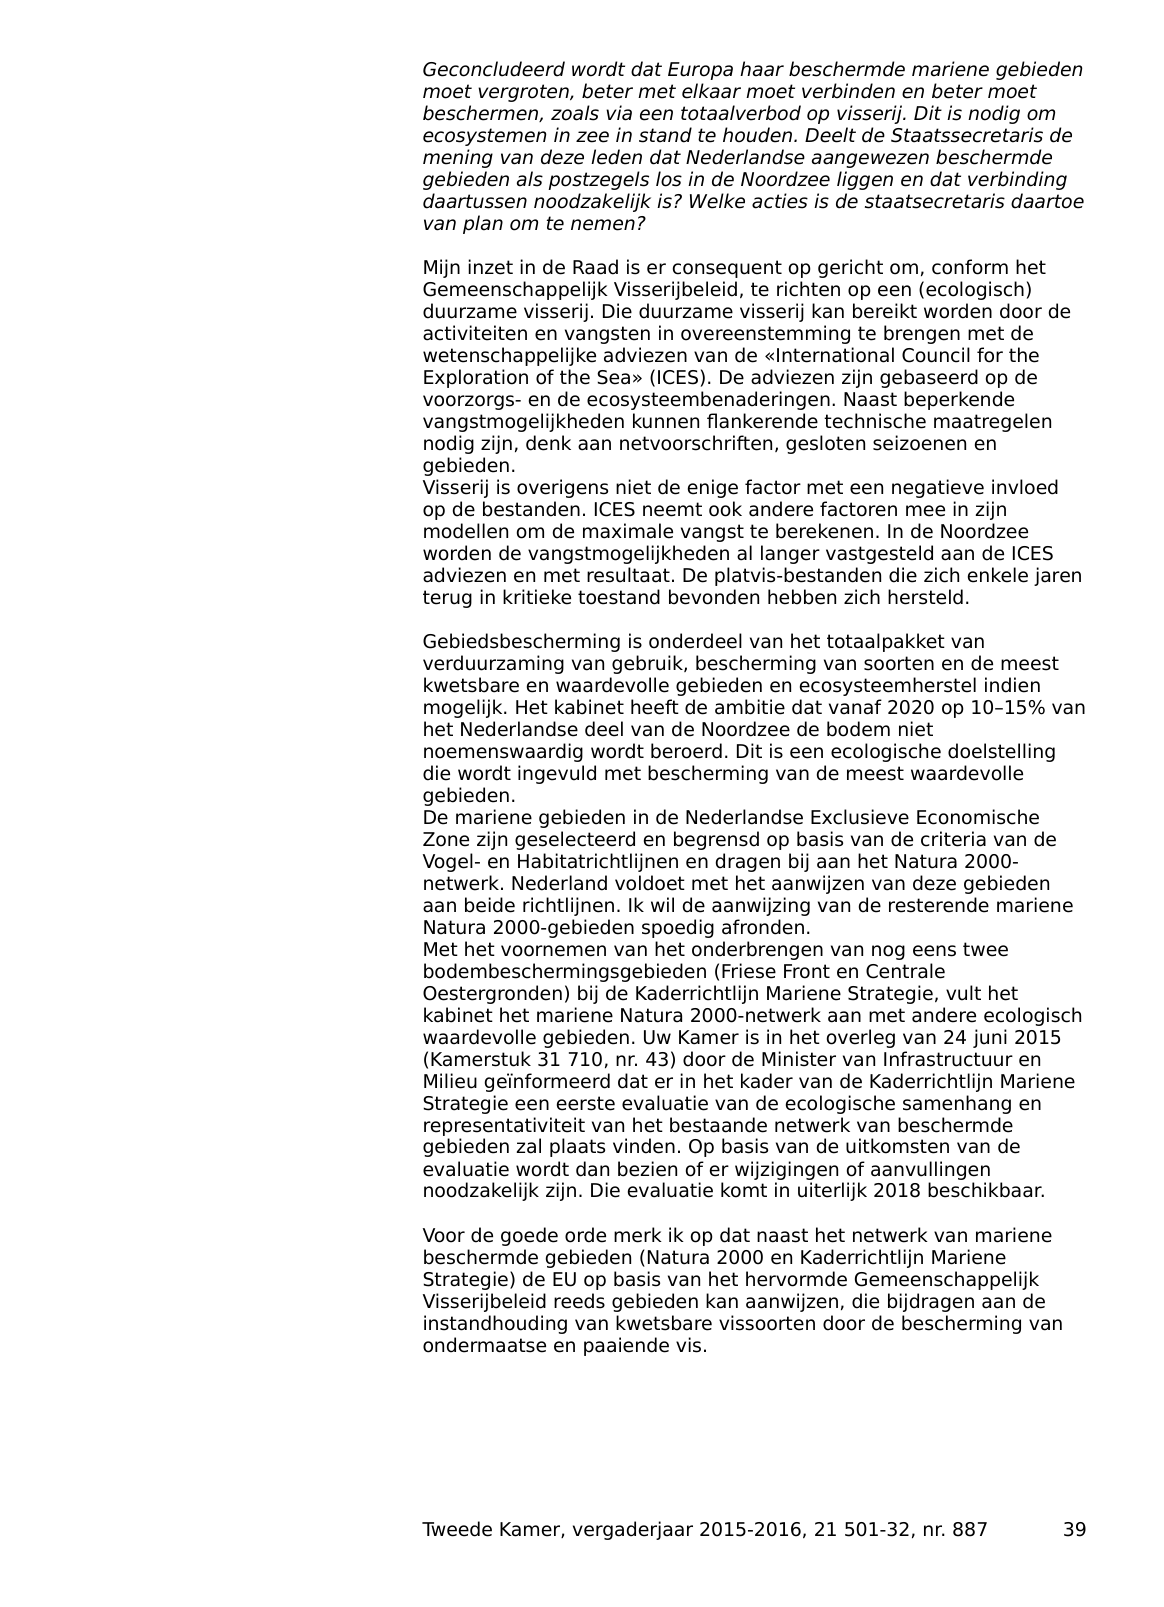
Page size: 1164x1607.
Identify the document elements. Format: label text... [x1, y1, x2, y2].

text Gebiedsbescherming is onderdeel van het totaalpakket van verduurzaming van gebruik, bescherming van soorten en de meest kwetsbare en waardevolle gebieden en ecosysteemherstel indien mogelijk. Het kabinet heeft de ambitie dat vanaf 2020 op 10–15% van het Nederlandse deel van de Noordzee de bodem niet noemenswaardig wordt beroerd. Dit is een ecologische doelstelling die wordt ingevuld met bescherming van de meest waardevolle gebieden. [422, 631, 1087, 807]
text Visserij is overigens niet de enige factor met een negatieve invloed op de bestanden. ICES neemt ook andere factoren mee in zijn modellen om de maximale vangst te berekenen. In de Noordzee worden de vangstmogelijkheden al langer vastgesteld aan de ICES adviezen en met resultaat. De platvis-bestanden die zich enkele jaren terug in kritieke toestand bevonden hebben zich hersteld. [422, 477, 1087, 609]
text Geconcludeerd wordt dat Europa haar beschermde mariene gebieden moet vergroten, beter met elkaar moet verbinden en beter moet beschermen, zoals via een totaalverbod op visserij. Dit is nodig om ecosystemen in zee in stand te houden. Deelt de Staatssecretaris de mening van deze leden dat Nederlandse aangewezen beschermde gebieden als postzegels los in de Noordzee liggen en dat verbinding daartussen noodzakelijk is? Welke acties is de staatsecretaris daartoe van plan om te nemen? [422, 59, 1087, 235]
text Met het voornemen van het onderbrengen van nog eens twee bodembeschermingsgebieden (Friese Front en Centrale Oestergronden) bij de Kaderrichtlijn Mariene Strategie, vult het kabinet het mariene Natura 2000-netwerk aan met andere ecologisch waardevolle gebieden. Uw Kamer is in het overleg van 24 juni 2015 (Kamerstuk 31 710, nr. 43) door de Minister van Infrastructuur en Milieu geïnformeerd dat er in het kader van de Kaderrichtlijn Mariene Strategie een eerste evaluatie van de ecologische samenhang en representativiteit van het bestaande netwerk van beschermde gebieden zal plaats vinden. Op basis van de uitkomsten van de evaluatie wordt dan bezien of er wijzigingen of aanvullingen noodzakelijk zijn. Die evaluatie komt in uiterlijk 2018 beschikbaar. [422, 939, 1087, 1202]
text Voor de goede orde merk ik op dat naast het netwerk van mariene beschermde gebieden (Natura 2000 en Kaderrichtlijn Mariene Strategie) de EU op basis van het hervormde Gemeenschappelijk Visserijbeleid reeds gebieden kan aanwijzen, die bijdragen aan de instandhouding van kwetsbare vissoorten door de bescherming van ondermaatse en paaiende vis. [422, 1224, 1087, 1356]
text Mijn inzet in de Raad is er consequent op gericht om, conform het Gemeenschappelijk Visserijbeleid, te richten op een (ecologisch) duurzame visserij. Die duurzame visserij kan bereikt worden door de activiteiten en vangsten in overeenstemming te brengen met de wetenschappelijke adviezen van de «International Council for the Exploration of the Sea» (ICES). De adviezen zijn gebaseerd op de voorzorgs- en de ecosysteembenaderingen. Naast beperkende vangstmogelijkheden kunnen flankerende technische maatregelen nodig zijn, denk aan netvoorschriften, gesloten seizoenen en gebieden. [422, 257, 1087, 477]
text De mariene gebieden in de Nederlandse Exclusieve Economische Zone zijn geselecteerd en begrensd op basis van de criteria van de Vogel- en Habitatrichtlijnen en dragen bij aan het Natura 2000-netwerk. Nederland voldoet met het aanwijzen van deze gebieden aan beide richtlijnen. Ik wil de aanwijzing van de resterende mariene Natura 2000-gebieden spoedig afronden. [422, 807, 1087, 939]
